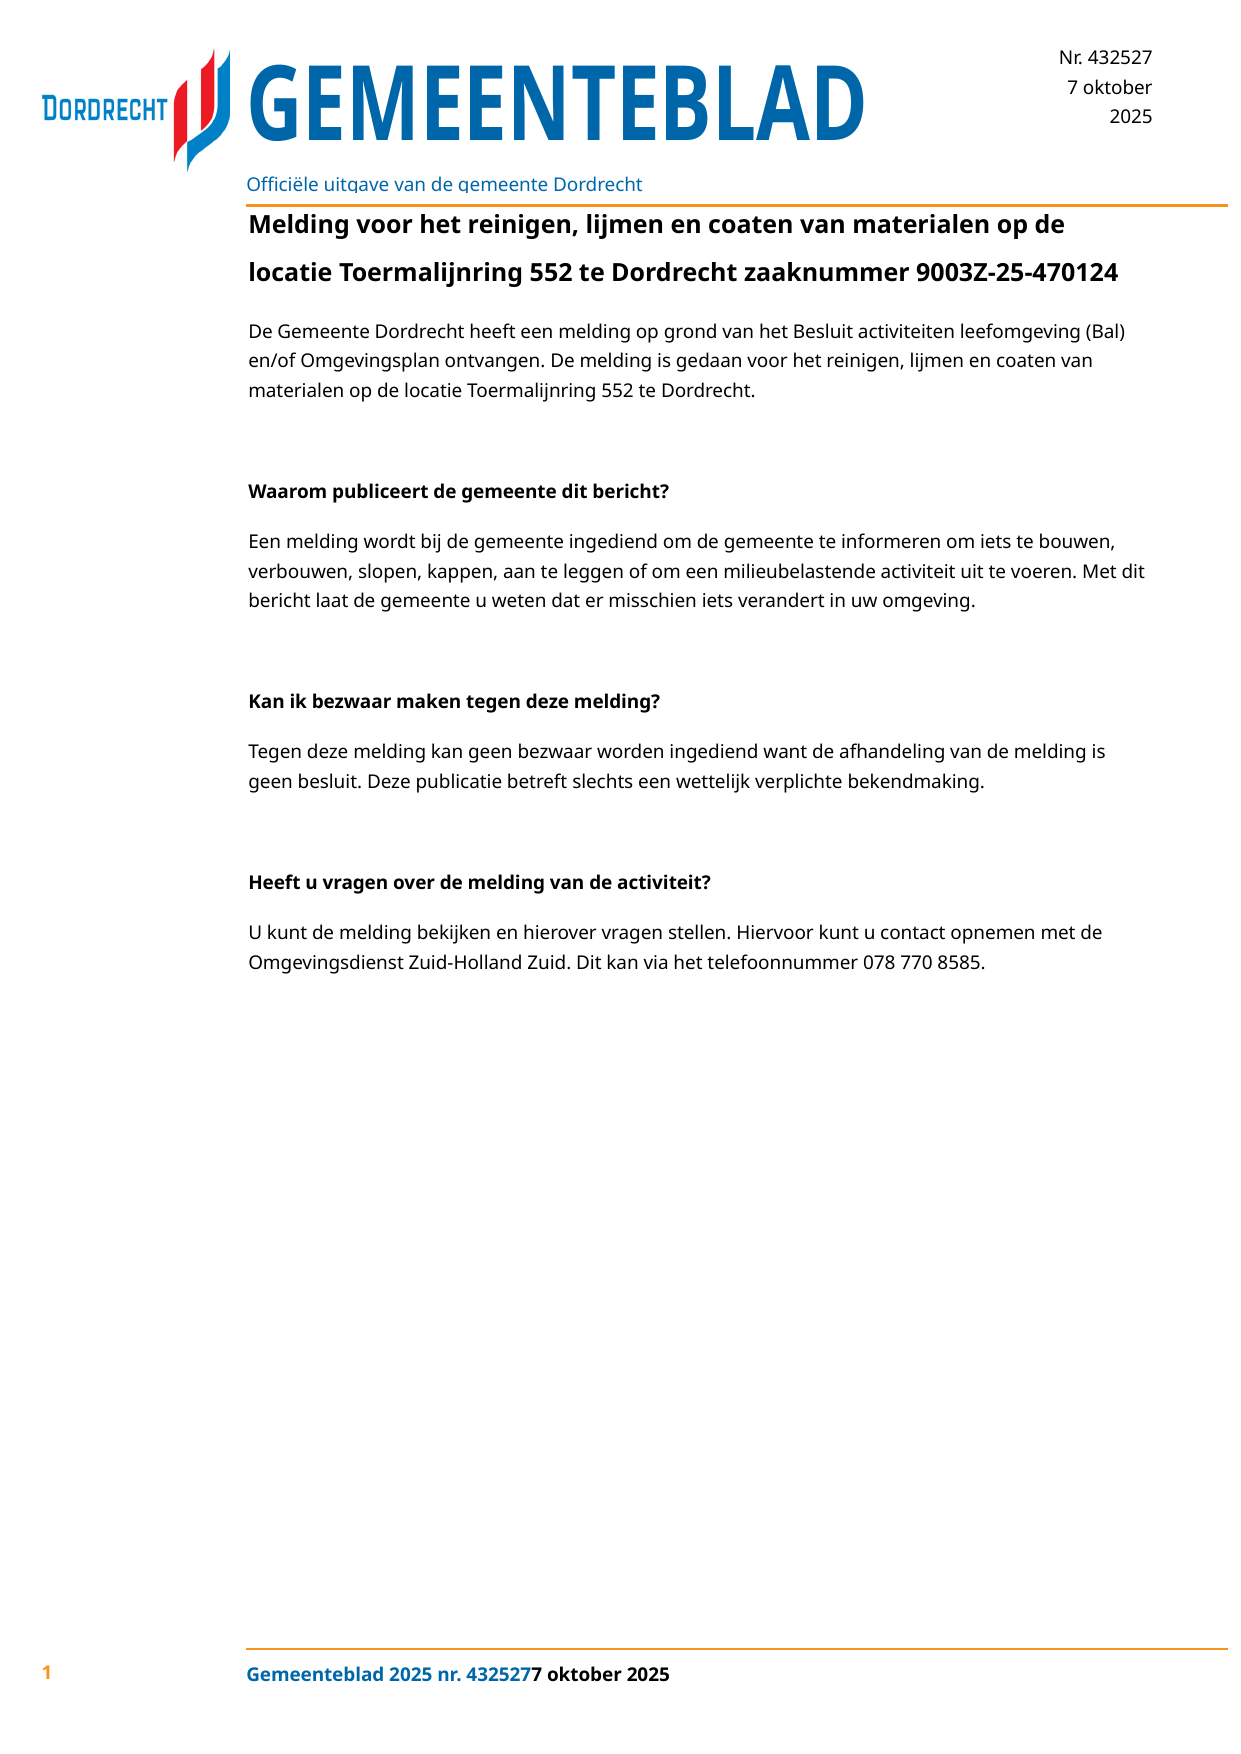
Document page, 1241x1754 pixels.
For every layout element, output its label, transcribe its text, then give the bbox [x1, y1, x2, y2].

text De Gemeente Dordrecht heeft een melding op grond van het Besluit activiteiten leefomgeving (Bal) en/of Omgevingsplan ontvangen. De melding is gedaan voor het reinigen, lijmen en coaten van materialen op de locatie Toermalijnring 552 te Dordrecht. [248, 318, 1152, 403]
text Melding voor het reinigen, lijmen en coaten van materialen op de locatie Toermalijnring 552 te Dordrecht zaaknummer 9003Z-25-470124 [248, 207, 1152, 288]
text Waarom publiceert de gemeente dit bericht? [248, 478, 1152, 504]
text U kunt de melding bekijken en hierover vragen stellen. Hiervoor kunt u contact opnemen met de Omgevingsdienst Zuid-Holland Zuid. Dit kan via het telefoonnummer 078 770 8585. [248, 919, 1152, 975]
text Een melding wordt bij de gemeente ingediend om de gemeente te informeren om iets te bouwen, verbouwen, slopen, kappen, aan te leggen of om een milieubelastende activiteit uit te voeren. Met dit bericht laat de gemeente u weten dat er misschien iets verandert in uw omgeving. [248, 528, 1152, 613]
picture [41, 47, 231, 172]
text Kan ik bezwaar maken tegen deze melding? [248, 688, 1152, 714]
text Tegen deze melding kan geen bezwaar worden ingediend want de afhandeling van de melding is geen besluit. Deze publicatie betreft slechts een wettelijk verplichte bekendmaking. [248, 739, 1152, 794]
text Heeft u vragen over de melding van de activiteit? [248, 869, 1152, 895]
